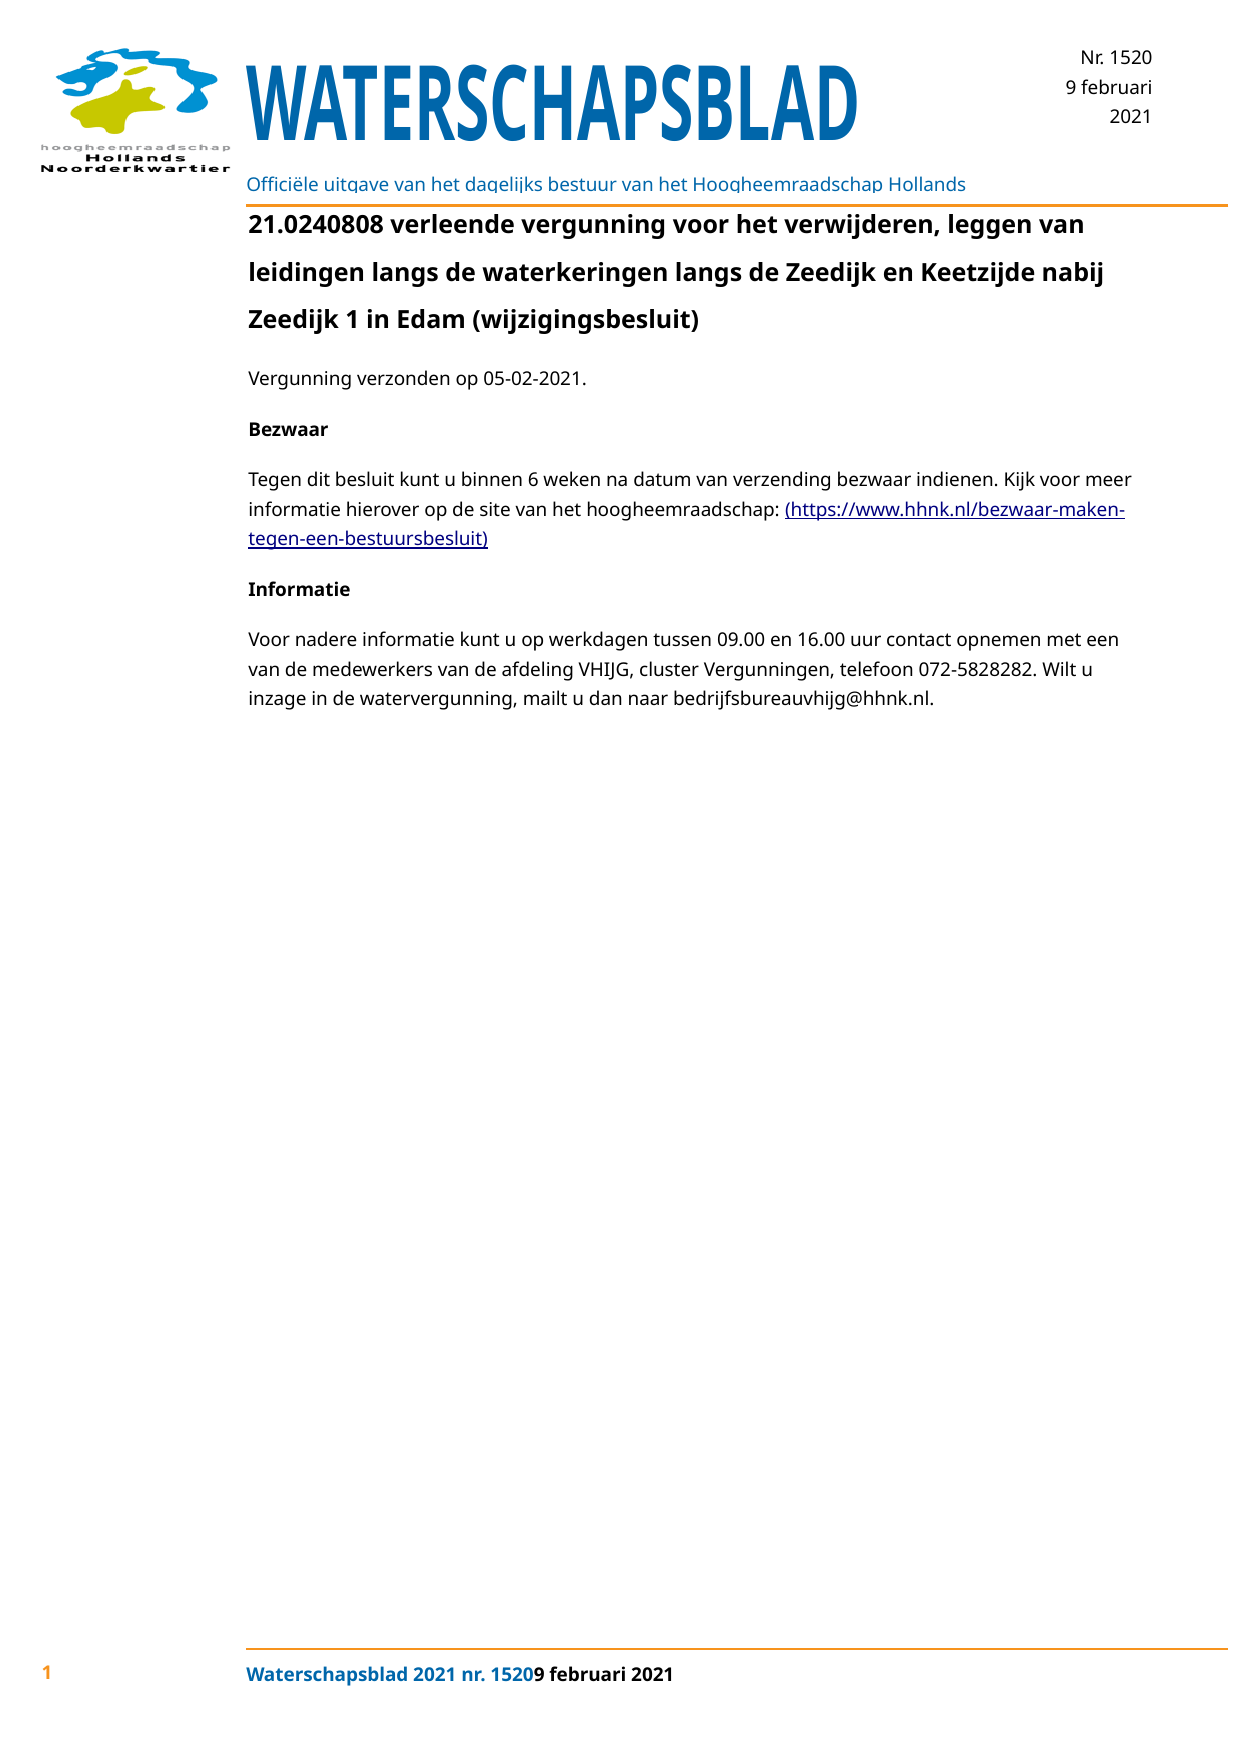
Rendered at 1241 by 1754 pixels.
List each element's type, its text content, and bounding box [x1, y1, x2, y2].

text Bezwaar [248, 416, 1152, 442]
text Voor nadere informatie kunt u op werkdagen tussen 09.00 en 16.00 uur contact opnemen met een van de medewerkers van de afdeling VHIJG, cluster Vergunningen, telefoon 072-5828282. Wilt u inzage in de watervergunning, mailt u dan naar bedrijfsbureauvhijg@hhnk.nl. [248, 626, 1152, 711]
text Vergunning verzonden op 05-02-2021. [248, 366, 1152, 391]
picture [41, 47, 231, 172]
text Tegen dit besluit kunt u binnen 6 weken na datum van verzending bezwaar indienen. Kijk voor meer informatie hierover op de site van het hoogheemraadschap: (https://www.hhnk.nl/bezwaar-maken-tegen-een-bestuursbesluit) [248, 466, 1152, 551]
text 21.0240808 verleende vergunning voor het verwijderen, leggen van leidingen langs de waterkeringen langs de Zeedijk en Keetzijde nabij Zeedijk 1 in Edam (wijzigingsbesluit) [248, 207, 1152, 336]
text Informatie [248, 576, 1152, 602]
